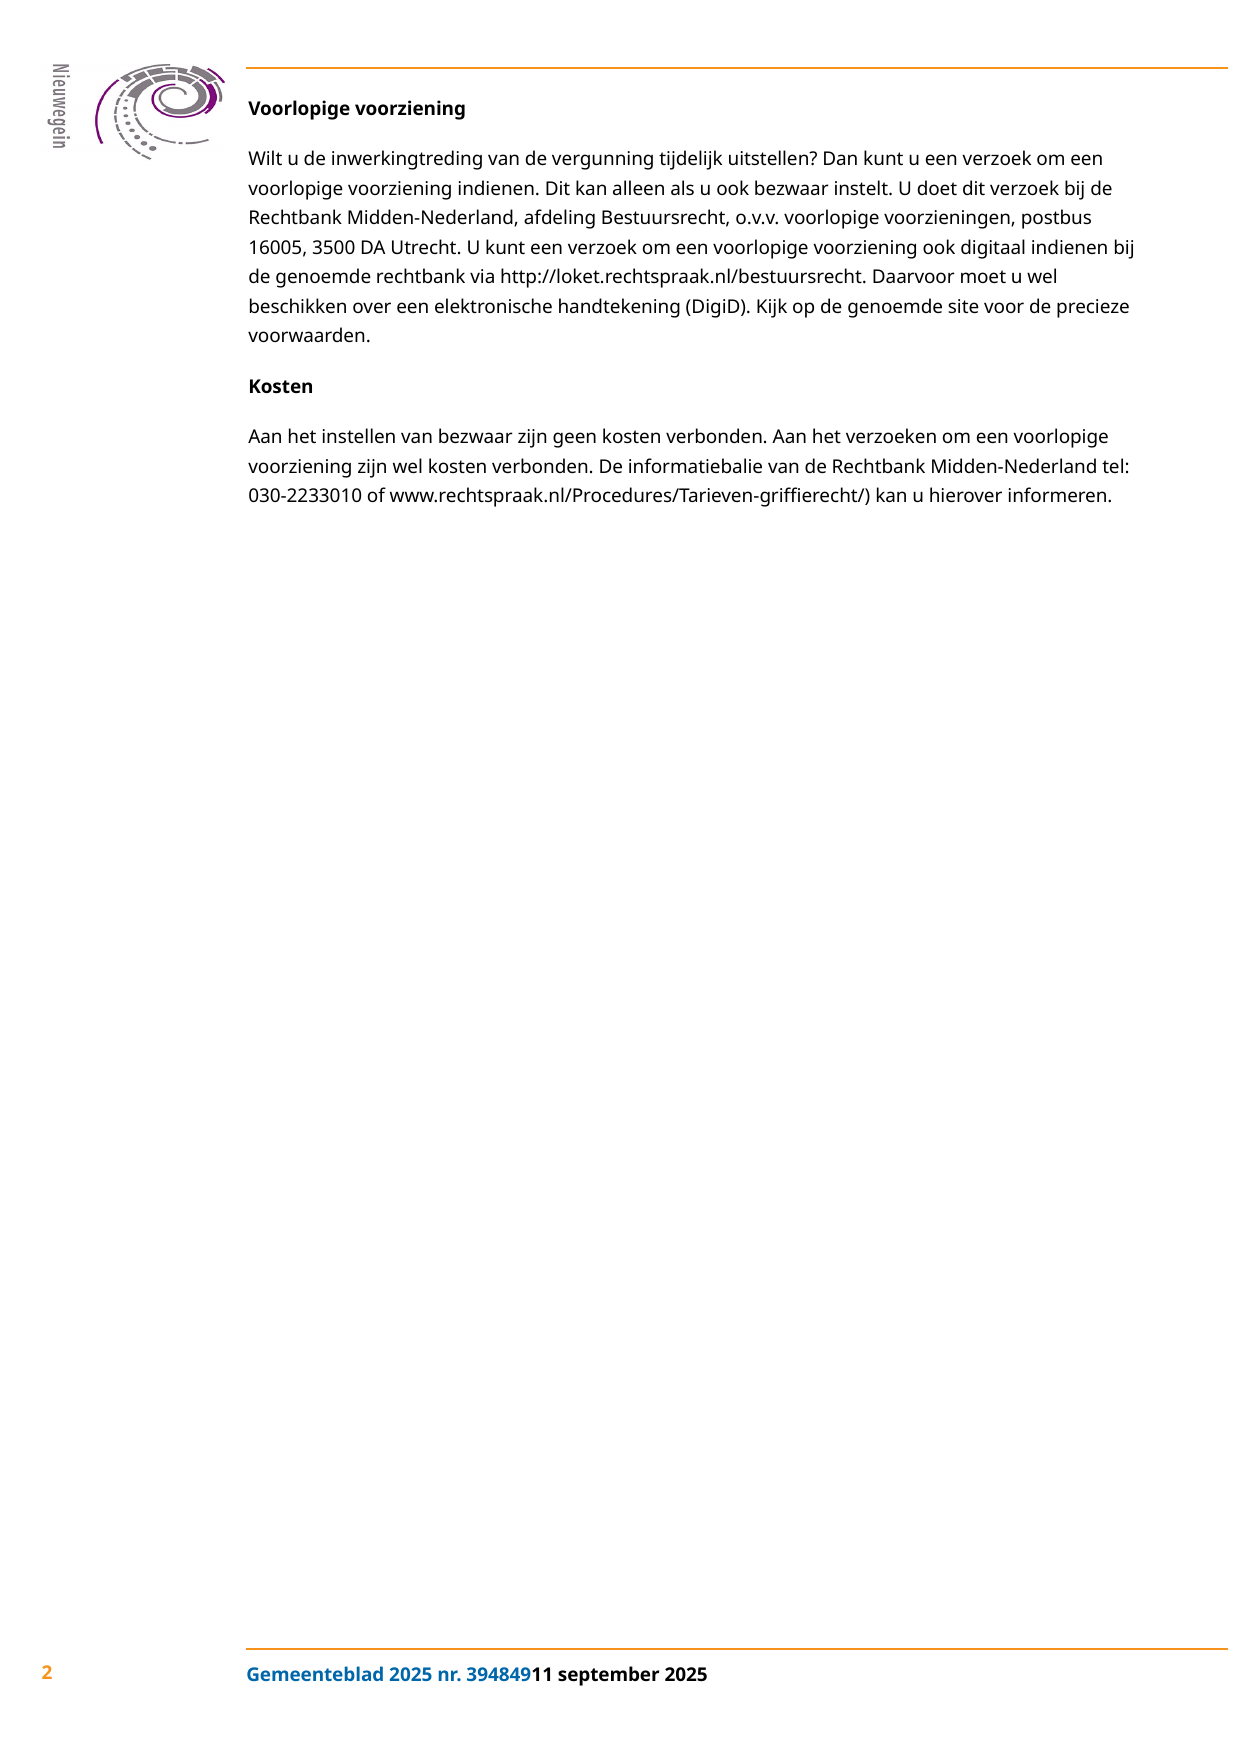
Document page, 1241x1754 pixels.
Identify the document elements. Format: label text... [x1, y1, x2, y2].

text Aan het instellen van bezwaar zijn geen kosten verbonden. Aan het verzoeken om een voorlopige voorziening zijn wel kosten verbonden. De informatiebalie van de Rechtbank Midden-Nederland tel: 030-2233010 of www.rechtspraak.nl/Procedures/Tarieven-griffierecht/) kan u hierover informeren. [248, 423, 1152, 508]
text Voorlopige voorziening [248, 95, 1152, 121]
picture [41, 47, 231, 172]
text Wilt u de inwerkingtreding van de vergunning tijdelijk uitstellen? Dan kunt u een verzoek om een voorlopige voorziening indienen. Dit kan alleen als u ook bezwaar instelt. U doet dit verzoek bij de Rechtbank Midden-Nederland, afdeling Bestuursrecht, o.v.v. voorlopige voorzieningen, postbus 16005, 3500 DA Utrecht. U kunt een verzoek om een voorlopige voorziening ook digitaal indienen bij de genoemde rechtbank via http://loket.rechtspraak.nl/bestuursrecht. Daarvoor moet u wel beschikken over een elektronische handtekening (DigiD). Kijk op de genoemde site voor de precieze voorwaarden. [248, 145, 1152, 348]
text Kosten [248, 373, 1152, 399]
